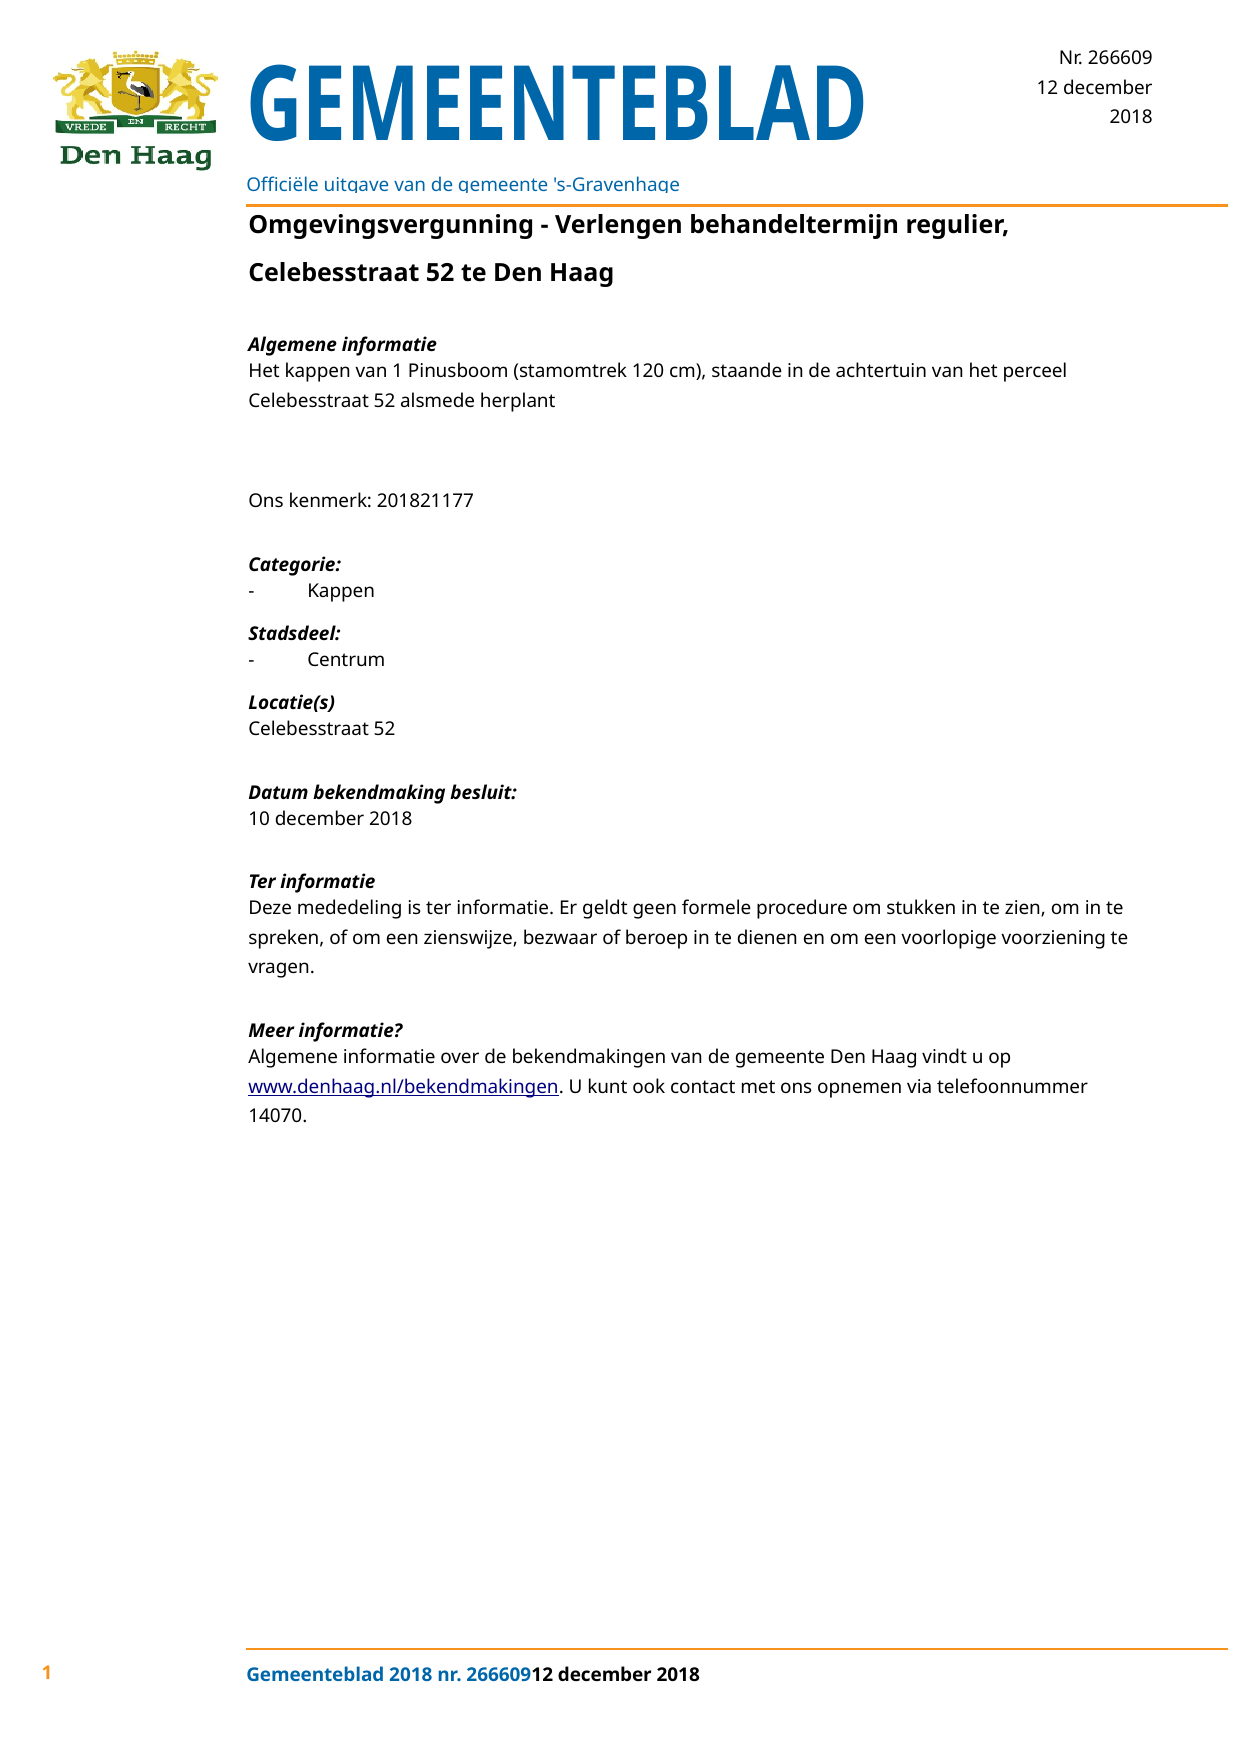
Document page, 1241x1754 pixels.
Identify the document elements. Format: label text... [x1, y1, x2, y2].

picture [41, 47, 231, 172]
text Stadsdeel: [248, 620, 1152, 646]
text Categorie: [248, 552, 1152, 577]
text Algemene informatie over de bekendmakingen van de gemeente Den Haag vindt u op www.denhaag.nl/bekendmakingen. U kunt ook contact met ons opnemen via telefoonnummer 14070. [248, 1043, 1152, 1128]
text Celebesstraat 52 [248, 715, 1152, 741]
list Kappen [248, 577, 1152, 603]
text 10 december 2018 [248, 805, 1152, 830]
text Deze mededeling is ter informatie. Er geldt geen formele procedure om stukken in te zien, om in te spreken, of om een zienswijze, bezwaar of beroep in te dienen en om een voorlopige voorziening te vragen. [248, 894, 1152, 979]
text Ter informatie [248, 869, 1152, 894]
list Centrum [248, 646, 1152, 672]
text Ons kenmerk: 201821177 [248, 488, 1152, 513]
text Het kappen van 1 Pinusboom (stamomtrek 120 cm), staande in de achtertuin van het perceel Celebesstraat 52 alsmede herplant [248, 357, 1152, 412]
text Algemene informatie [248, 331, 1152, 357]
text Locatie(s) [248, 689, 1152, 715]
text Omgevingsvergunning - Verlengen behandeltermijn regulier, Celebesstraat 52 te Den Haag [248, 207, 1152, 288]
text Meer informatie? [248, 1017, 1152, 1043]
text Datum bekendmaking besluit: [248, 779, 1152, 805]
